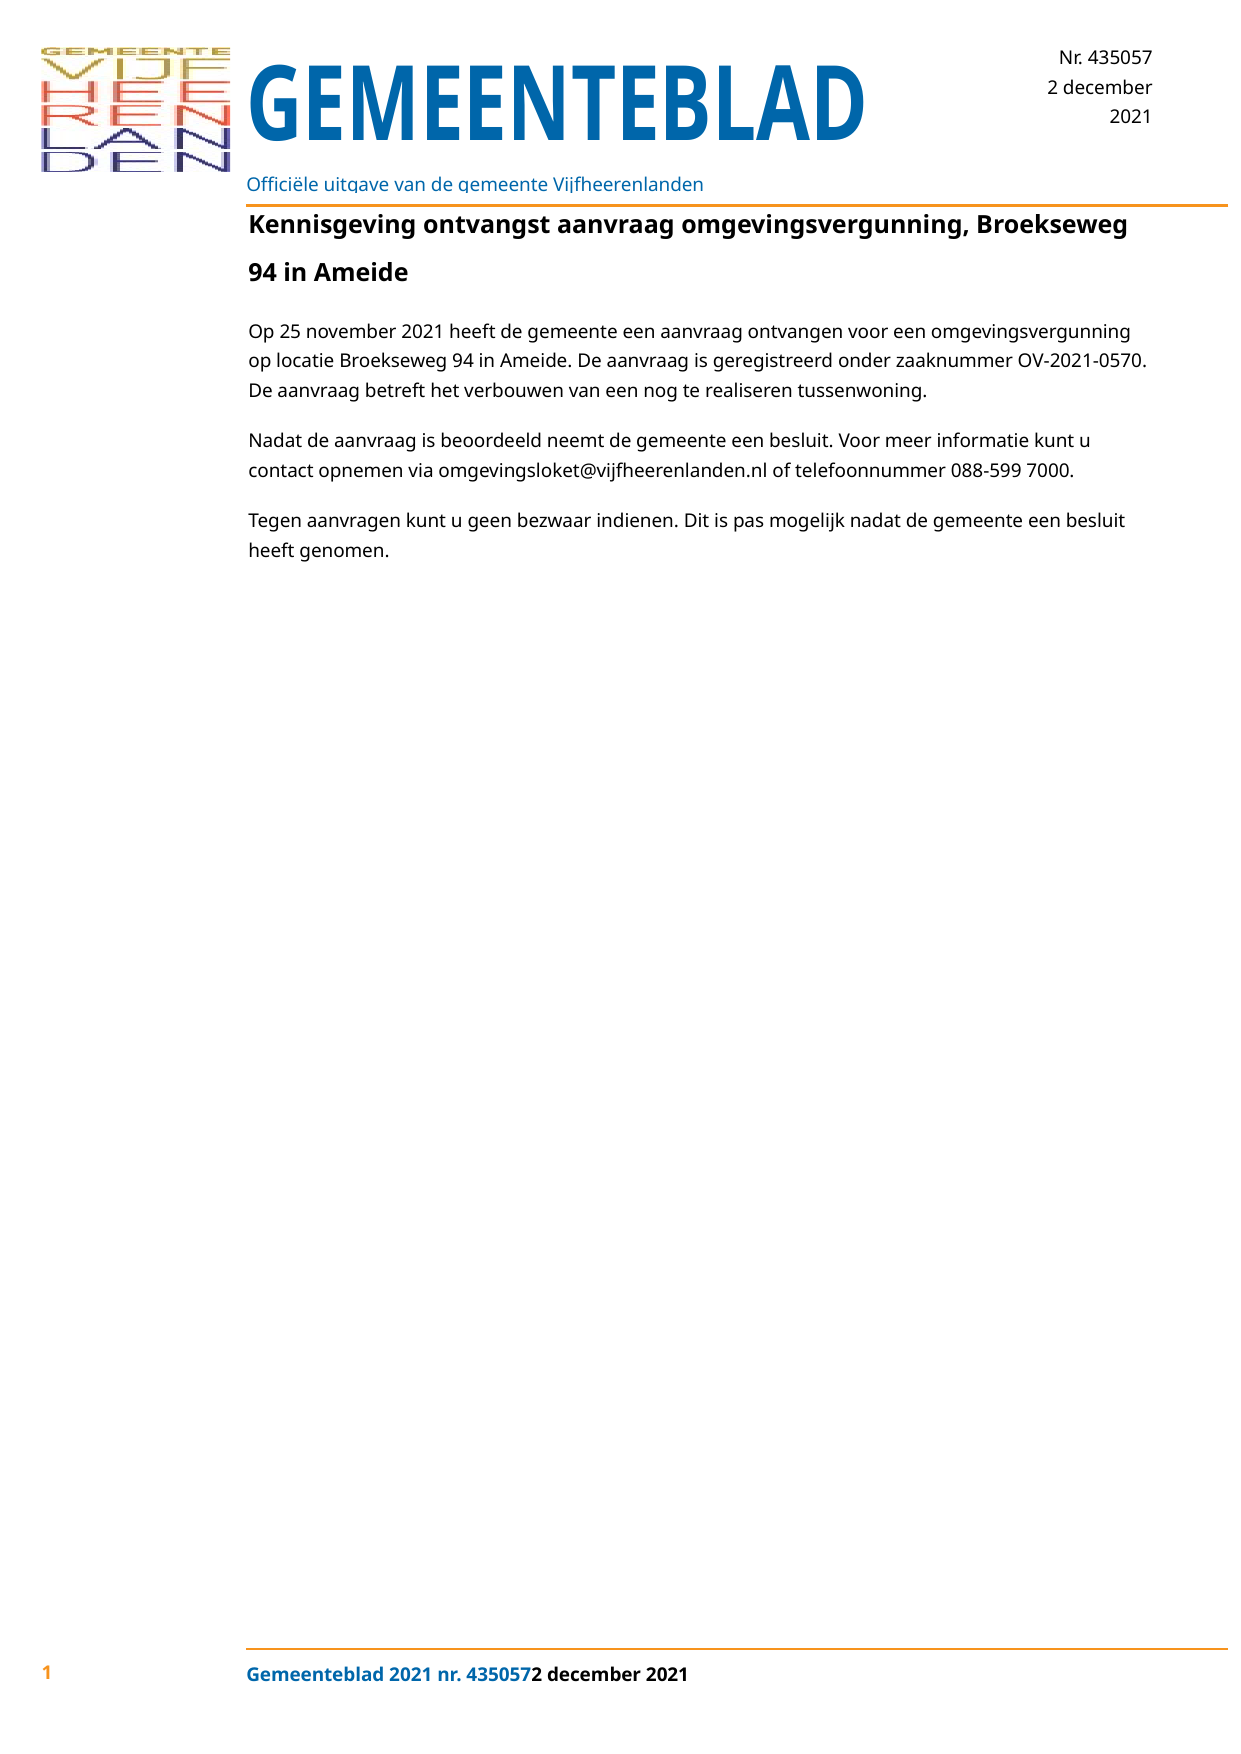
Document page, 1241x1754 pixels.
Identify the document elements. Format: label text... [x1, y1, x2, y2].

text Tegen aanvragen kunt u geen bezwaar indienen. Dit is pas mogelijk nadat de gemeente een besluit heeft genomen. [248, 507, 1152, 563]
picture [41, 47, 231, 172]
text Nadat de aanvraag is beoordeeld neemt de gemeente een besluit. Voor meer informatie kunt u contact opnemen via omgevingsloket@vijfheerenlanden.nl of telefoonnummer 088-599 7000. [248, 427, 1152, 483]
text Kennisgeving ontvangst aanvraag omgevingsvergunning, Broekseweg 94 in Ameide [248, 207, 1152, 288]
text Op 25 november 2021 heeft de gemeente een aanvraag ontvangen voor een omgevingsvergunning op locatie Broekseweg 94 in Ameide. De aanvraag is geregistreerd onder zaaknummer OV-2021-0570. De aanvraag betreft het verbouwen van een nog te realiseren tussenwoning. [248, 318, 1152, 403]
